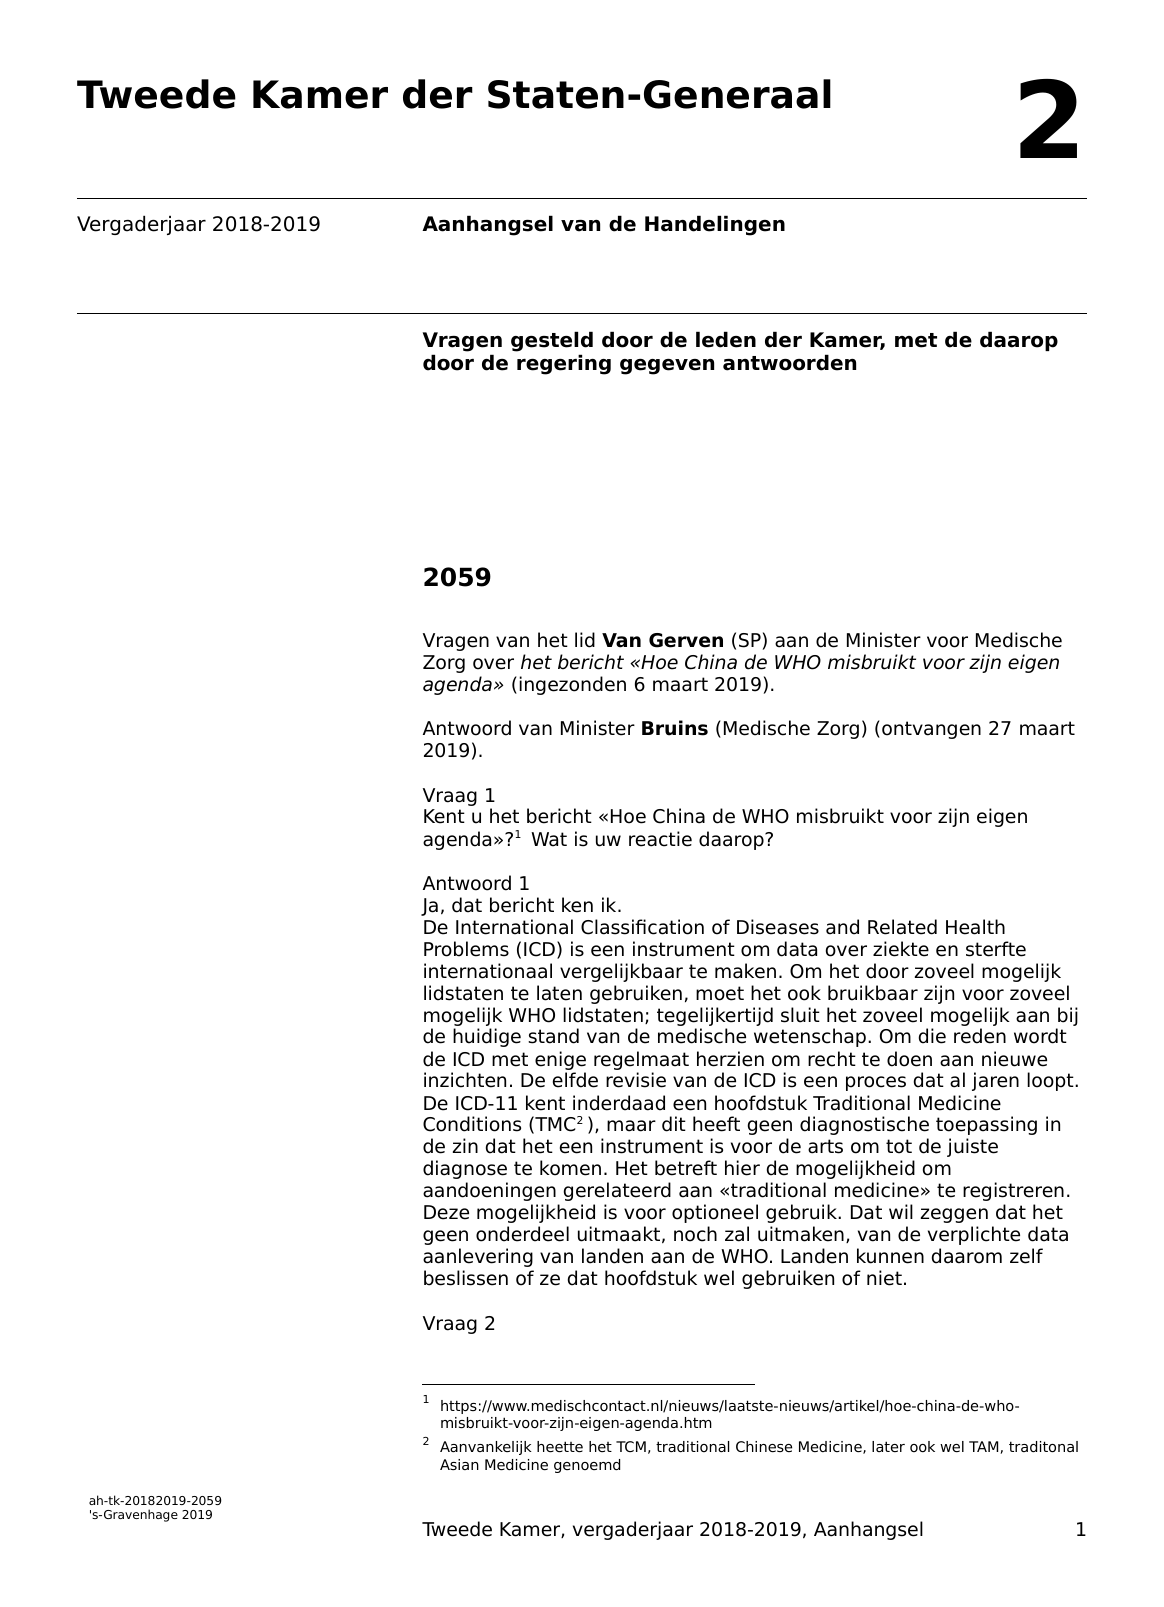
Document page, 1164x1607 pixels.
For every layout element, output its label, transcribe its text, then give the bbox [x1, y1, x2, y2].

text 2059 [422, 563, 1087, 592]
text De ICD-11 kent inderdaad een hoofdstuk Traditional Medicine Conditions (TMC), maar dit heeft geen diagnostische toepassing in de zin dat het een instrument is voor de arts om tot de juiste diagnose te komen. Het betreft hier de mogelijkheid om aandoeningen gerelateerd aan «traditional medicine» te registreren. Deze mogelijkheid is voor optioneel gebruik. Dat wil zeggen dat het geen onderdeel uitmaakt, noch zal uitmaken, van de verplichte data aanlevering van landen aan de WHO. Landen kunnen daarom zelf beslissen of ze dat hoofdstuk wel gebruiken of niet. [422, 1092, 1087, 1290]
text 's-Gravenhage 2019 [88, 1508, 323, 1522]
table_cell Vergaderjaar 2018-2019 [77, 199, 422, 313]
text ah-tk-20182019-2059 [88, 1494, 323, 1508]
text De International Classification of Diseases and Related Health Problems (ICD) is een instrument om data over ziekte en sterfte internationaal vergelijkbaar te maken. Om het door zoveel mogelijk lidstaten te laten gebruiken, moet het ook bruikbaar zijn voor zoveel mogelijk WHO lidstaten; tegelijkertijd sluit het zoveel mogelijk aan bij de huidige stand van de medische wetenschap. Om die reden wordt de ICD met enige regelmaat herzien om recht te doen aan nieuwe inzichten. De elfde revisie van de ICD is een proces dat al jaren loopt. [422, 917, 1087, 1092]
text https://www.medischcontact.nl/nieuws/laatste-nieuws/artikel/hoe-china-de-who-misbruikt-voor-zijn-eigen-agenda.htm [422, 1393, 1087, 1432]
table_header Tweede Kamer der Staten-Generaal [77, 59, 886, 198]
table_header 2 [886, 59, 1087, 198]
text Vraag 2 [422, 1312, 1087, 1334]
text Antwoord van Minister Bruins (Medische Zorg) (ontvangen 27 maart 2019). [422, 718, 1087, 762]
text Vraag 1 [422, 784, 1087, 806]
text Vragen van het lid Van Gerven (SP) aan de Minister voor Medische Zorg over het bericht «Hoe China de WHO misbruikt voor zijn eigen agenda» (ingezonden 6 maart 2019). [422, 630, 1087, 696]
table_cell Vragen gesteld door de leden der Kamer, met de daarop door de regering gegeven antwoorden [422, 314, 1087, 375]
text Kent u het bericht «Hoe China de WHO misbruikt voor zijn eigen agenda»? Wat is uw reactie daarop? [422, 806, 1087, 850]
table_cell [77, 314, 422, 375]
text Aanvankelijk heette het TCM, traditional Chinese Medicine, later ook wel TAM, traditonal Asian Medicine genoemd [422, 1435, 1087, 1474]
text Ja, dat bericht ken ik. [422, 894, 1087, 917]
text Antwoord 1 [422, 873, 1087, 894]
table_cell Aanhangsel van de Handelingen [422, 199, 1087, 313]
